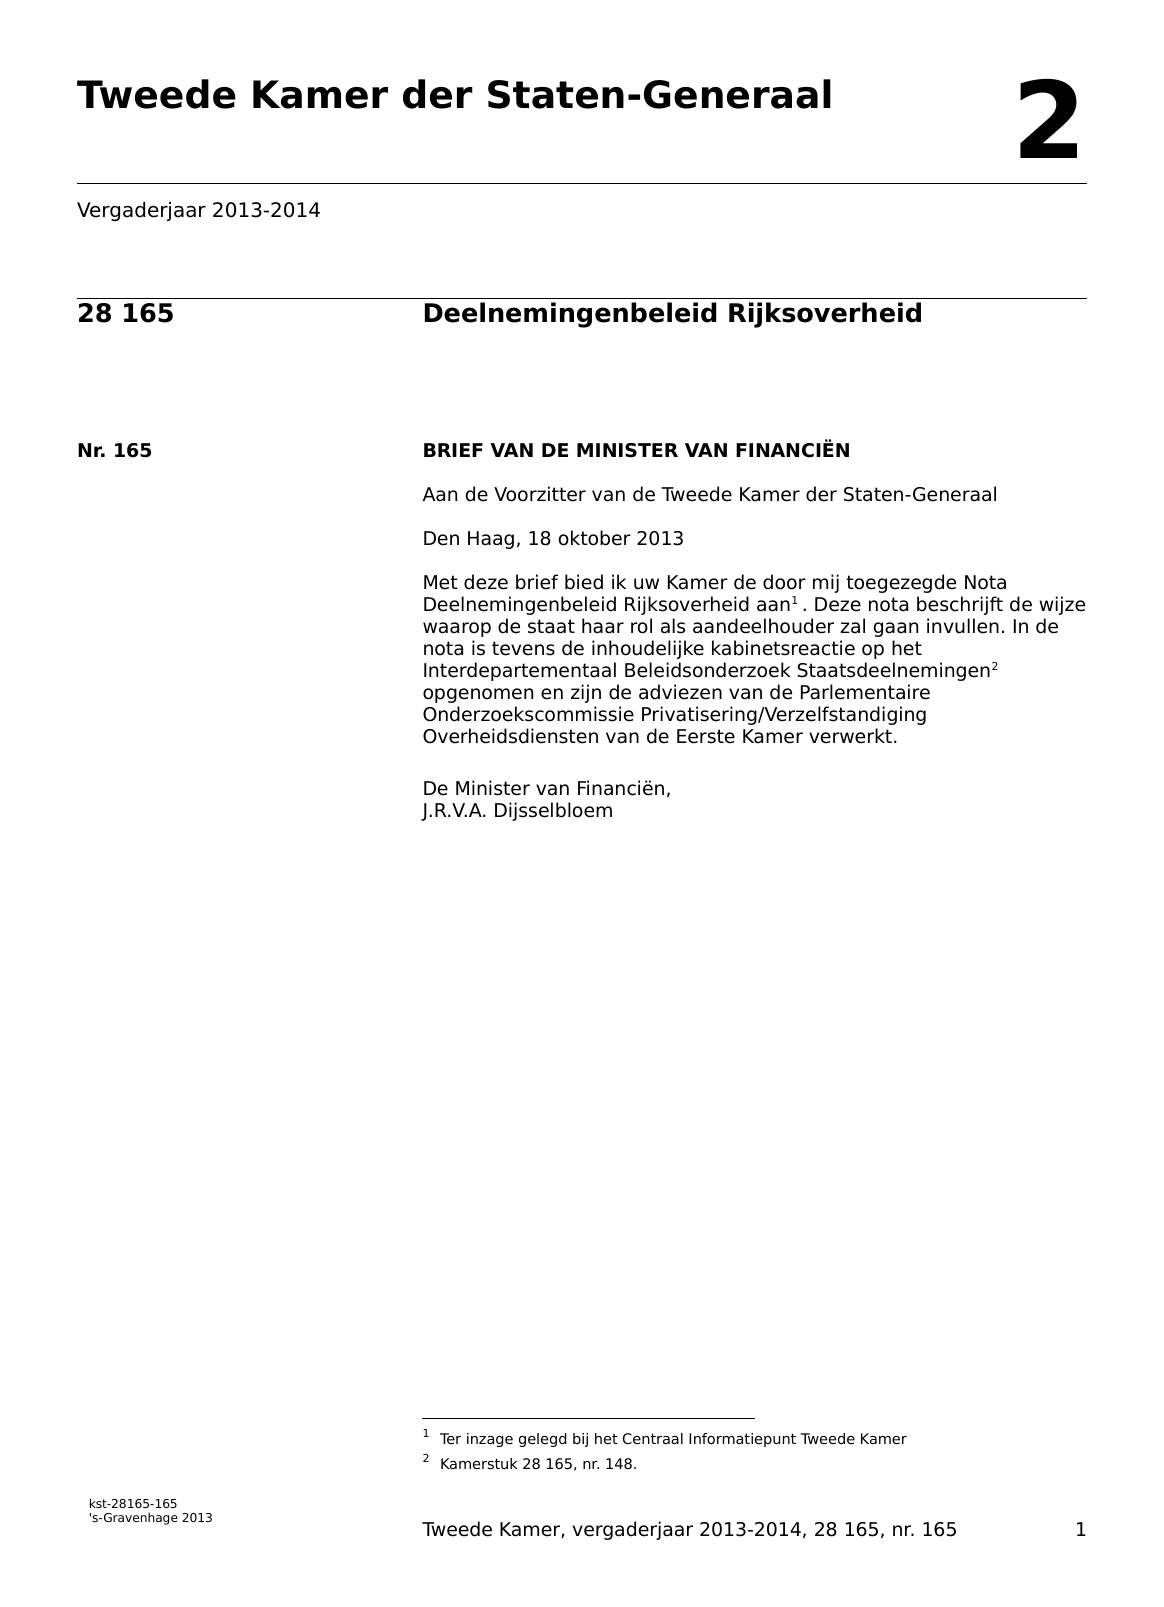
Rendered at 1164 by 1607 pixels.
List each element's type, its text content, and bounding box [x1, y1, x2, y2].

subtitle 28 165 Deelnemingenbeleid Rijksoverheid [77, 299, 1087, 329]
text Met deze brief bied ik uw Kamer de door mij toegezegde Nota Deelnemingenbeleid Rijksoverheid aan. Deze nota beschrijft de wijze waarop de staat haar rol als aandeelhouder zal gaan invullen. In de nota is tevens de inhoudelijke kabinetsreactie op het Interdepartementaal Beleidsonderzoek Staatsdeelnemingen opgenomen en zijn de adviezen van de Parlementaire Onderzoekscommissie Privatisering/Verzelfstandiging Overheidsdiensten van de Eerste Kamer verwerkt. [422, 572, 1087, 748]
text Den Haag, 18 oktober 2013 [422, 528, 1087, 550]
text 's-Gravenhage 2013 [88, 1511, 323, 1525]
subtitle Nr. 165 BRIEF VAN DE MINISTER VAN FINANCIËN [77, 440, 1087, 462]
text De Minister van Financiën, J.R.V.A. Dijsselbloem [422, 778, 1087, 822]
text Kamerstuk 28 165, nr. 148. [422, 1452, 1087, 1474]
table_cell Vergaderjaar 2013-2014 [77, 184, 1087, 298]
text kst-28165-165 [88, 1497, 323, 1511]
text Aan de Voorzitter van de Tweede Kamer der Staten-Generaal [422, 484, 1087, 506]
table_header 2 [886, 59, 1087, 183]
table_header Tweede Kamer der Staten-Generaal [77, 59, 886, 183]
text Ter inzage gelegd bij het Centraal Informatiepunt Tweede Kamer [422, 1427, 1087, 1449]
